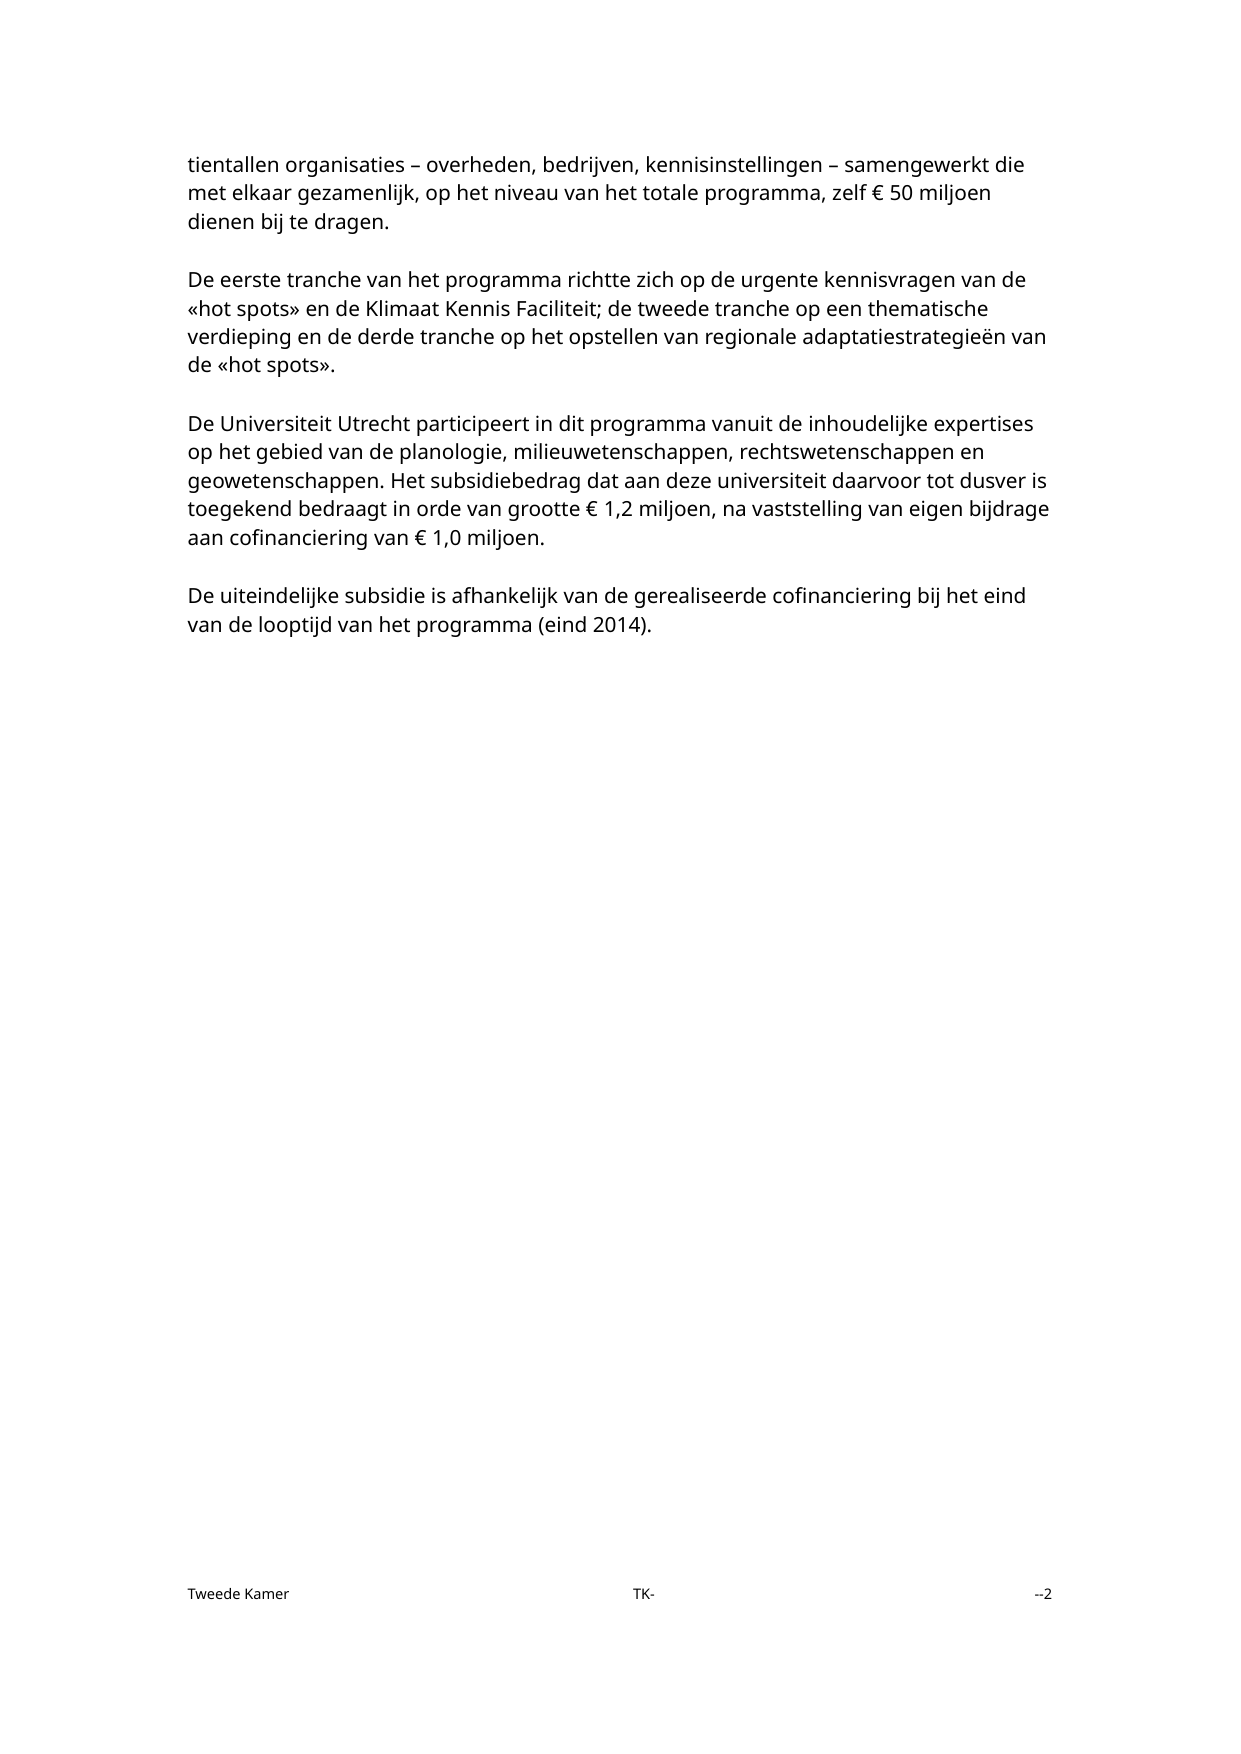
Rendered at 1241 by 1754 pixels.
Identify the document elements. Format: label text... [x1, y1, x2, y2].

text De uiteindelijke subsidie is afhankelijk van de gerealiseerde cofinanciering bij het eind van de looptijd van het programma (eind 2014). [187, 581, 1053, 638]
text De Universiteit Utrecht participeert in dit programma vanuit de inhoudelijke expertises op het gebied van de planologie, milieuwetenschappen, rechtswetenschappen en geowetenschappen. Het subsidiebedrag dat aan deze universiteit daarvoor tot dusver is toegekend bedraagt in orde van grootte € 1,2 miljoen, na vaststelling van eigen bijdrage aan cofinanciering van € 1,0 miljoen. [187, 409, 1053, 551]
text tientallen organisaties – overheden, bedrijven, kennisinstellingen – samengewerkt die met elkaar gezamenlijk, op het niveau van het totale programma, zelf € 50 miljoen dienen bij te dragen. [187, 150, 1053, 235]
text De eerste tranche van het programma richtte zich op de urgente kennisvragen van de «hot spots» en de Klimaat Kennis Faciliteit; de tweede tranche op een thematische verdieping en de derde tranche op het opstellen van regionale adaptatiestrategieën van de «hot spots». [187, 265, 1053, 379]
